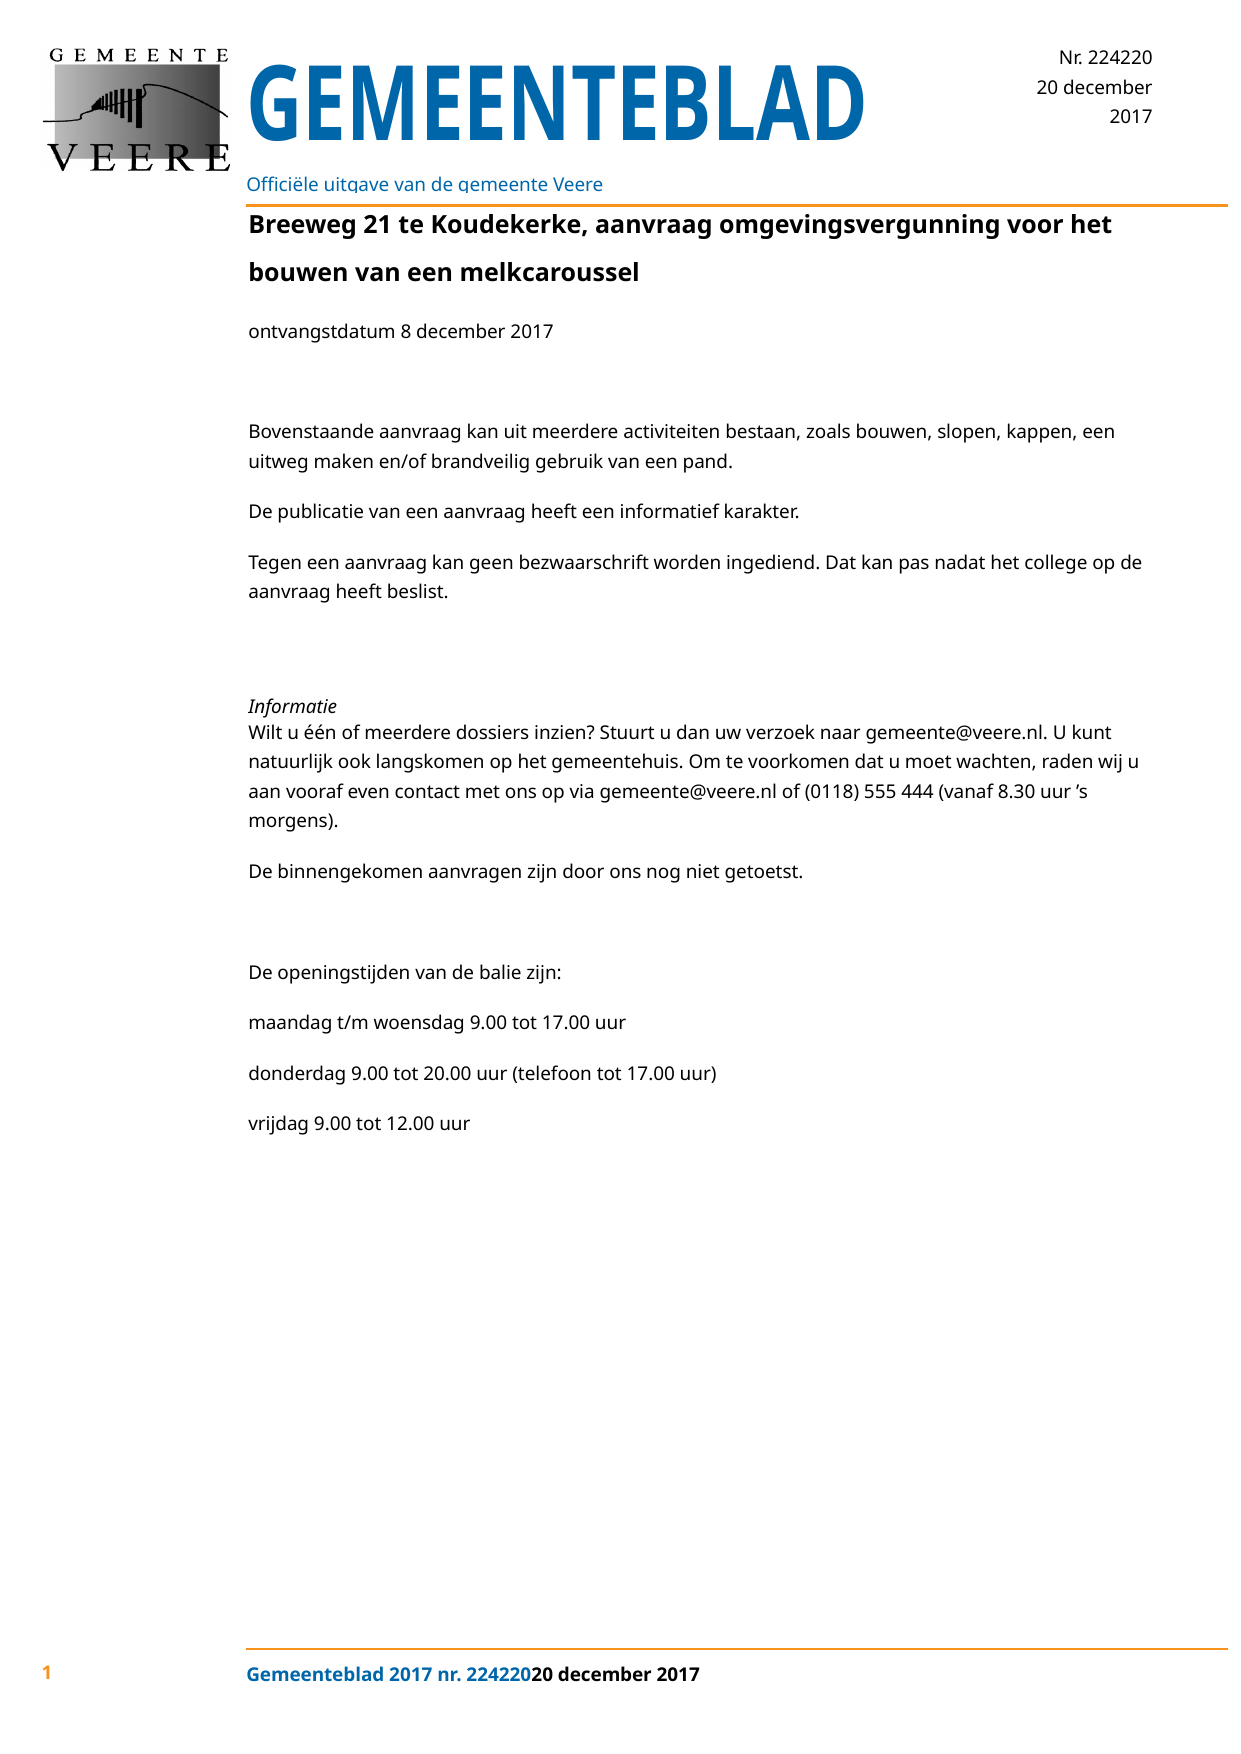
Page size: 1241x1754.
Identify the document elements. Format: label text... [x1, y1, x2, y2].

text Informatie [248, 693, 1152, 719]
text De publicatie van een aanvraag heeft een informatief karakter. [248, 499, 1152, 524]
picture [41, 47, 231, 172]
text De binnengekomen aanvragen zijn door ons nog niet getoetst. [248, 858, 1152, 884]
text Breeweg 21 te Koudekerke, aanvraag omgevingsvergunning voor het bouwen van een melkcaroussel [248, 207, 1152, 288]
text De openingstijden van de balie zijn: [248, 959, 1152, 984]
text vrijdag 9.00 tot 12.00 uur [248, 1110, 1152, 1136]
text maandag t/m woensdag 9.00 tot 17.00 uur [248, 1009, 1152, 1035]
text ontvangstdatum 8 december 2017 [248, 318, 1152, 344]
text Bovenstaande aanvraag kan uit meerdere activiteiten bestaan, zoals bouwen, slopen, kappen, een uitweg maken en/of brandveilig gebruik van een pand. [248, 419, 1152, 474]
text Wilt u één of meerdere dossiers inzien? Stuurt u dan uw verzoek naar gemeente@veere.nl. U kunt natuurlijk ook langskomen op het gemeentehuis. Om te voorkomen dat u moet wachten, raden wij u aan vooraf even contact met ons op via gemeente@veere.nl of (0118) 555 444 (vanaf 8.30 uur ’s morgens). [248, 719, 1152, 833]
text Tegen een aanvraag kan geen bezwaarschrift worden ingediend. Dat kan pas nadat het college op de aanvraag heeft beslist. [248, 549, 1152, 604]
text donderdag 9.00 tot 20.00 uur (telefoon tot 17.00 uur) [248, 1060, 1152, 1085]
